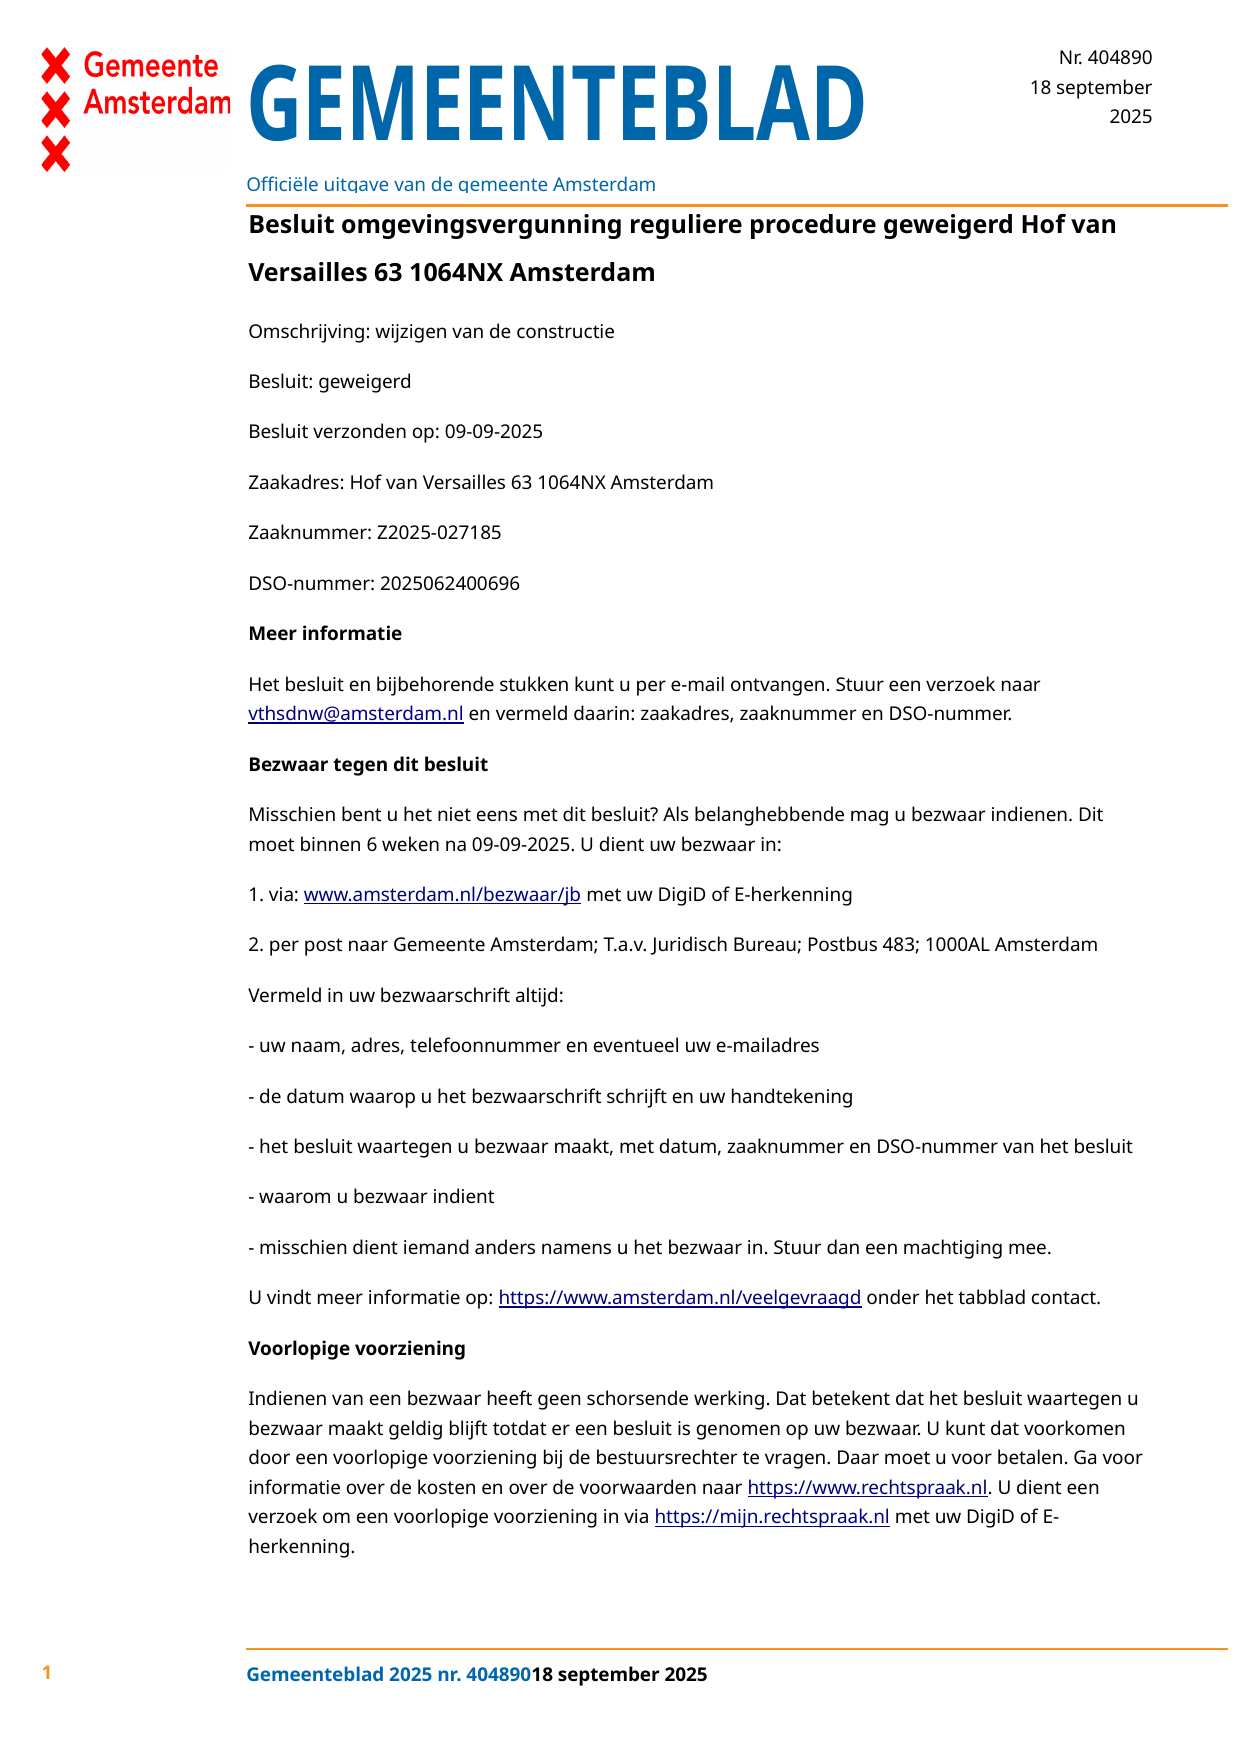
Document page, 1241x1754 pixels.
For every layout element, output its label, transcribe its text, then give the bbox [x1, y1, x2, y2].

picture [41, 47, 231, 172]
text 1. via: www.amsterdam.nl/bezwaar/jb met uw DigiD of E-herkenning [248, 881, 1152, 907]
text Bezwaar tegen dit besluit [248, 751, 1152, 777]
text - de datum waarop u het bezwaarschrift schrijft en uw handtekening [248, 1083, 1152, 1109]
text Vermeld in uw bezwaarschrift altijd: [248, 982, 1152, 1008]
text Omschrijving: wijzigen van de constructie [248, 318, 1152, 344]
text Besluit omgevingsvergunning reguliere procedure geweigerd Hof van Versailles 63 1064NX Amsterdam [248, 207, 1152, 288]
text U vindt meer informatie op: https://www.amsterdam.nl/veelgevraagd onder het tabblad contact. [248, 1284, 1152, 1310]
text - misschien dient iemand anders namens u het bezwaar in. Stuur dan een machtiging mee. [248, 1234, 1152, 1260]
text Zaakadres: Hof van Versailles 63 1064NX Amsterdam [248, 469, 1152, 495]
text - waarom u bezwaar indient [248, 1184, 1152, 1209]
text - uw naam, adres, telefoonnummer en eventueel uw e-mailadres [248, 1032, 1152, 1058]
text Zaaknummer: Z2025-027185 [248, 519, 1152, 545]
text Besluit: geweigerd [248, 368, 1152, 394]
text Meer informatie [248, 620, 1152, 646]
text Indienen van een bezwaar heeft geen schorsende werking. Dat betekent dat het besluit waartegen u bezwaar maakt geldig blijft totdat er een besluit is genomen op uw bezwaar. U kunt dat voorkomen door een voorlopige voorziening bij de bestuursrechter te vragen. Daar moet u voor betalen. Ga voor informatie over de kosten en over de voorwaarden naar https://www.rechtspraak.nl. U dient een verzoek om een voorlopige voorziening in via https://mijn.rechtspraak.nl met uw DigiD of E-herkenning. [248, 1385, 1152, 1559]
text Voorlopige voorziening [248, 1335, 1152, 1361]
text 2. per post naar Gemeente Amsterdam; T.a.v. Juridisch Bureau; Postbus 483; 1000AL Amsterdam [248, 932, 1152, 957]
text Het besluit en bijbehorende stukken kunt u per e-mail ontvangen. Stuur een verzoek naar vthsdnw@amsterdam.nl en vermeld daarin: zaakadres, zaaknummer en DSO-nummer. [248, 671, 1152, 726]
text DSO-nummer: 2025062400696 [248, 570, 1152, 596]
text - het besluit waartegen u bezwaar maakt, met datum, zaaknummer en DSO-nummer van het besluit [248, 1133, 1152, 1159]
text Besluit verzonden op: 09-09-2025 [248, 419, 1152, 444]
text Misschien bent u het niet eens met dit besluit? Als belanghebbende mag u bezwaar indienen. Dit moet binnen 6 weken na 09-09-2025. U dient uw bezwaar in: [248, 801, 1152, 857]
